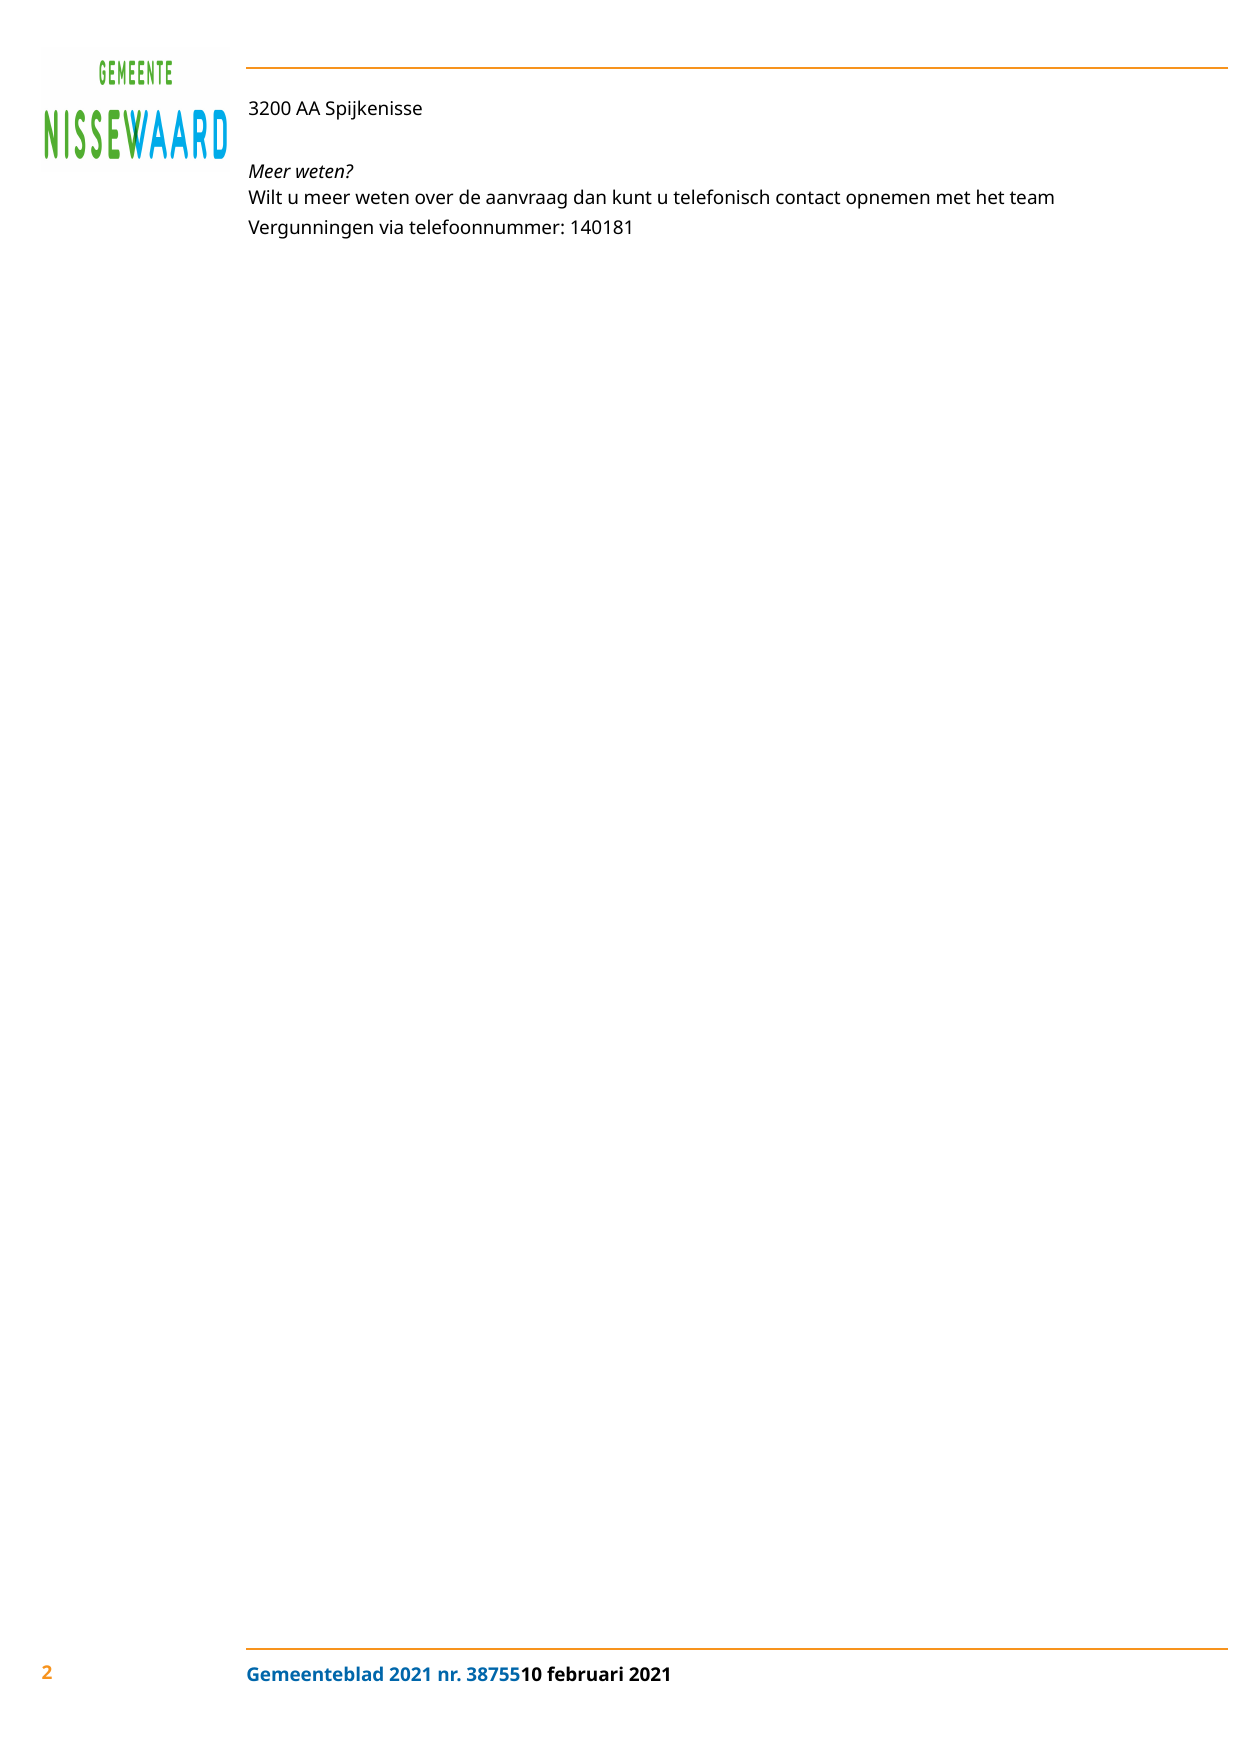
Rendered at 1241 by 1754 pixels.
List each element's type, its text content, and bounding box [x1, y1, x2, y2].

picture [41, 47, 231, 172]
text 3200 AA Spijkenisse [248, 95, 1152, 121]
text Wilt u meer weten over de aanvraag dan kunt u telefonisch contact opnemen met het team Vergunningen via telefoonnummer: 140181 [248, 184, 1152, 240]
text Meer weten? [248, 159, 1152, 184]
